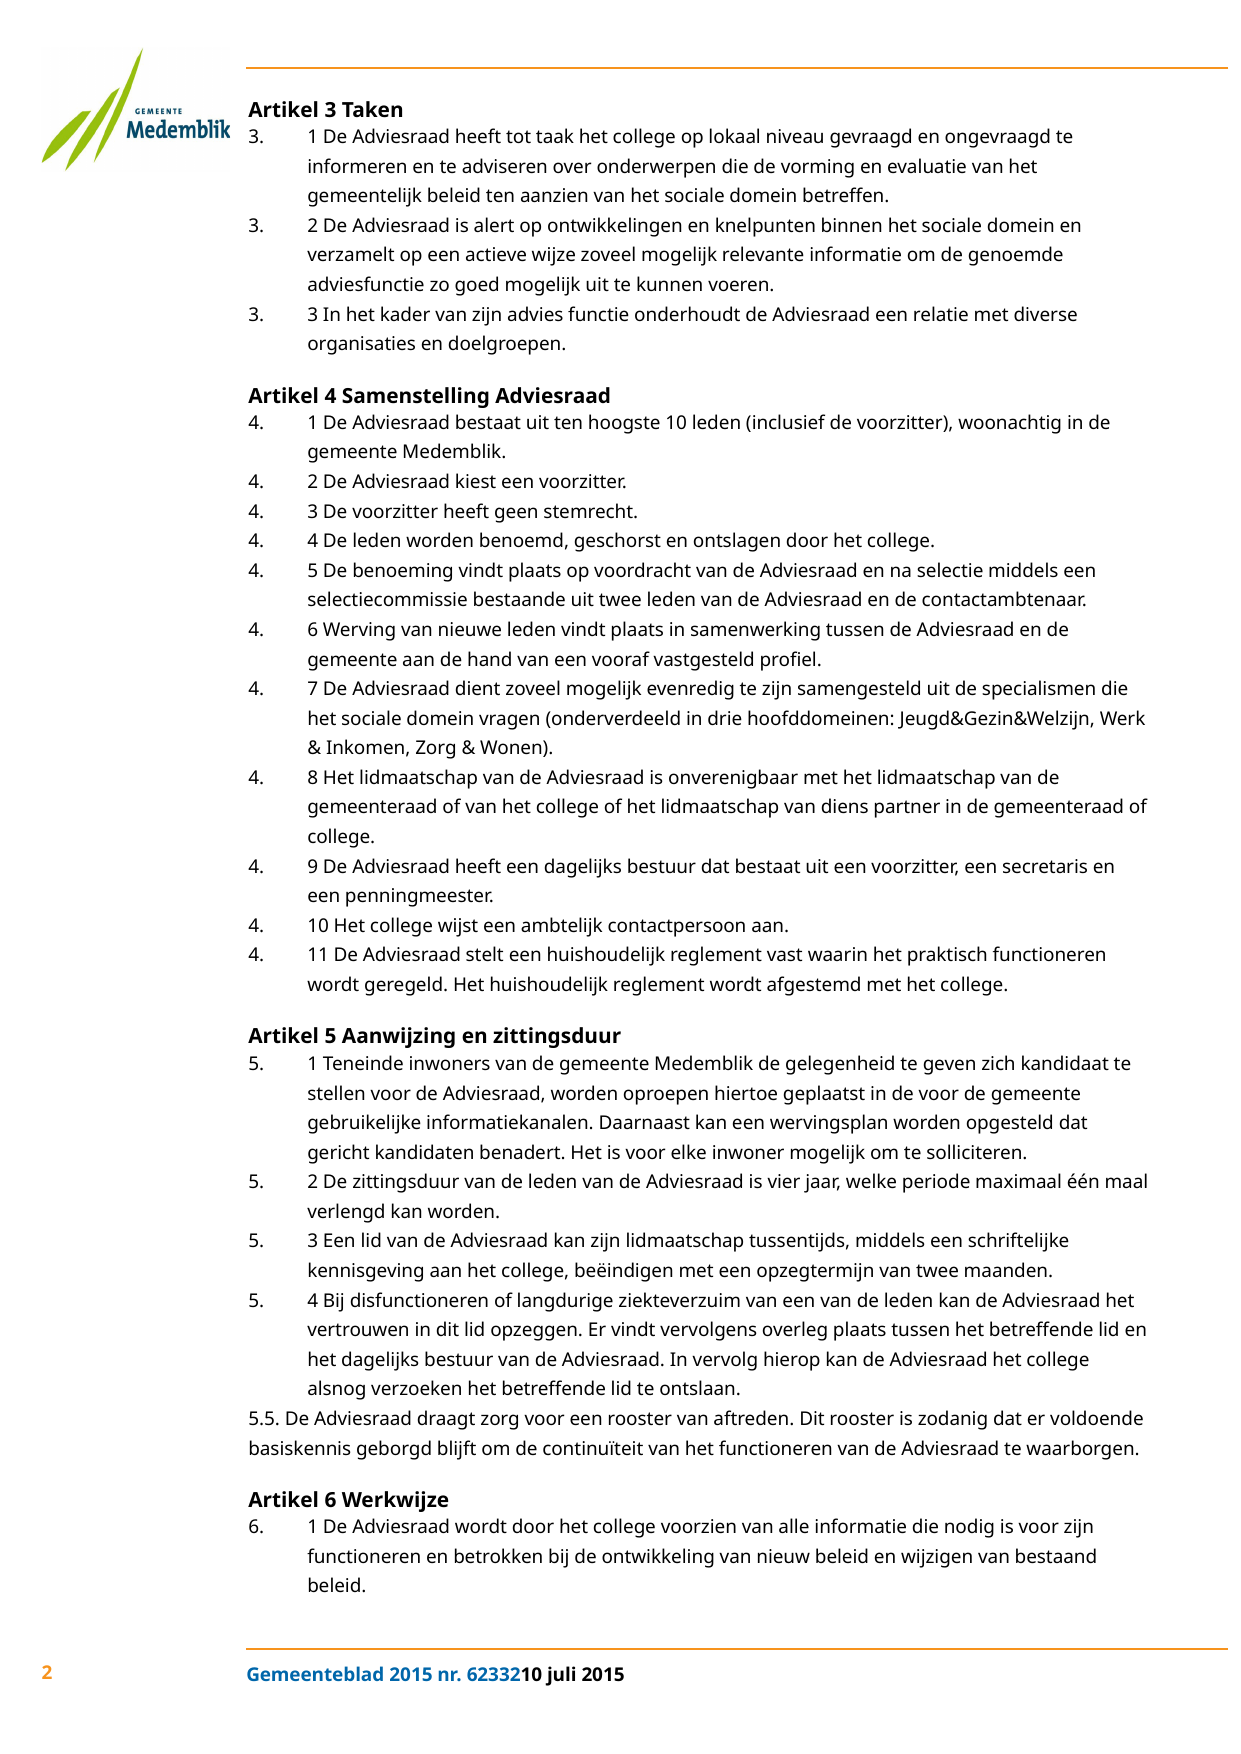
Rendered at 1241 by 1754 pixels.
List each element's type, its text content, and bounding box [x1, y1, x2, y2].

list 3 De voorzitter heeft geen stemrecht. [248, 498, 1152, 524]
list 2 De Adviesraad kiest een voorzitter. [248, 468, 1152, 494]
list 1 De Adviesraad wordt door het college voorzien van alle informatie die nodig is voor zijn functioneren en betrokken bij de ontwikkeling van nieuw beleid en wijzigen van bestaand beleid. [248, 1513, 1152, 1598]
list 4 De leden worden benoemd, geschorst en ontslagen door het college. [248, 527, 1152, 553]
text Artikel 5 Aanwijzing en zittingsduur [248, 1022, 1152, 1050]
list 4 Bij disfunctioneren of langdurige ziekteverzuim van een van de leden kan de Adviesraad het vertrouwen in dit lid opzeggen. Er vindt vervolgens overleg plaats tussen het betreffende lid en het dagelijks bestuur van de Adviesraad. In vervolg hierop kan de Adviesraad het college alsnog verzoeken het betreffende lid te ontslaan. [248, 1287, 1152, 1401]
list 1 De Adviesraad heeft tot taak het college op lokaal niveau gevraagd en ongevraagd te informeren en te adviseren over onderwerpen die de vorming en evaluatie van het gemeentelijk beleid ten aanzien van het sociale domein betreffen. [248, 123, 1152, 208]
text Artikel 4 Samenstelling Adviesraad [248, 381, 1152, 409]
list 1 Teneinde inwoners van de gemeente Medemblik de gelegenheid te geven zich kandidaat te stellen voor de Adviesraad, worden oproepen hiertoe geplaatst in de voor de gemeente gebruikelijke informatiekanalen. Daarnaast kan een wervingsplan worden opgesteld dat gericht kandidaten benadert. Het is voor elke inwoner mogelijk om te solliciteren. [248, 1050, 1152, 1164]
list 10 Het college wijst een ambtelijk contactpersoon aan. [248, 912, 1152, 938]
list 1 De Adviesraad bestaat uit ten hoogste 10 leden (inclusief de voorzitter), woonachtig in de gemeente Medemblik. [248, 409, 1152, 464]
list 2 De Adviesraad is alert op ontwikkelingen en knelpunten binnen het sociale domein en verzamelt op een actieve wijze zoveel mogelijk relevante informatie om de genoemde adviesfunctie zo goed mogelijk uit te kunnen voeren. [248, 212, 1152, 297]
list 8 Het lidmaatschap van de Adviesraad is onverenigbaar met het lidmaatschap van de gemeenteraad of van het college of het lidmaatschap van diens partner in de gemeenteraad of college. [248, 764, 1152, 849]
list 3 Een lid van de Adviesraad kan zijn lidmaatschap tussentijds, middels een schriftelijke kennisgeving aan het college, beëindigen met een opzegtermijn van twee maanden. [248, 1228, 1152, 1283]
list 6 Werving van nieuwe leden vindt plaats in samenwerking tussen de Adviesraad en de gemeente aan de hand van een vooraf vastgesteld profiel. [248, 616, 1152, 672]
list 11 De Adviesraad stelt een huishoudelijk reglement vast waarin het praktisch functioneren wordt geregeld. Het huishoudelijk reglement wordt afgestemd met het college. [248, 942, 1152, 997]
list 7 De Adviesraad dient zoveel mogelijk evenredig te zijn samengesteld uit de specialismen die het sociale domein vragen (onderverdeeld in drie hoofddomeinen: Jeugd&Gezin&Welzijn, Werk & Inkomen, Zorg & Wonen). [248, 675, 1152, 760]
list 5 De benoeming vindt plaats op voordracht van de Adviesraad en na selectie middels een selectiecommissie bestaande uit twee leden van de Adviesraad en de contactambtenaar. [248, 557, 1152, 612]
list 2 De zittingsduur van de leden van de Adviesraad is vier jaar, welke periode maximaal één maal verlengd kan worden. [248, 1168, 1152, 1224]
text Artikel 3 Taken [248, 95, 1152, 123]
list 9 De Adviesraad heeft een dagelijks bestuur dat bestaat uit een voorzitter, een secretaris en een penningmeester. [248, 853, 1152, 908]
text Artikel 6 Werkwijze [248, 1485, 1152, 1513]
list 3 In het kader van zijn advies functie onderhoudt de Adviesraad een relatie met diverse organisaties en doelgroepen. [248, 301, 1152, 356]
picture [41, 47, 231, 172]
text 5.5. De Adviesraad draagt zorg voor een rooster van aftreden. Dit rooster is zodanig dat er voldoende basiskennis geborgd blijft om de continuïteit van het functioneren van de Adviesraad te waarborgen. [248, 1405, 1152, 1460]
